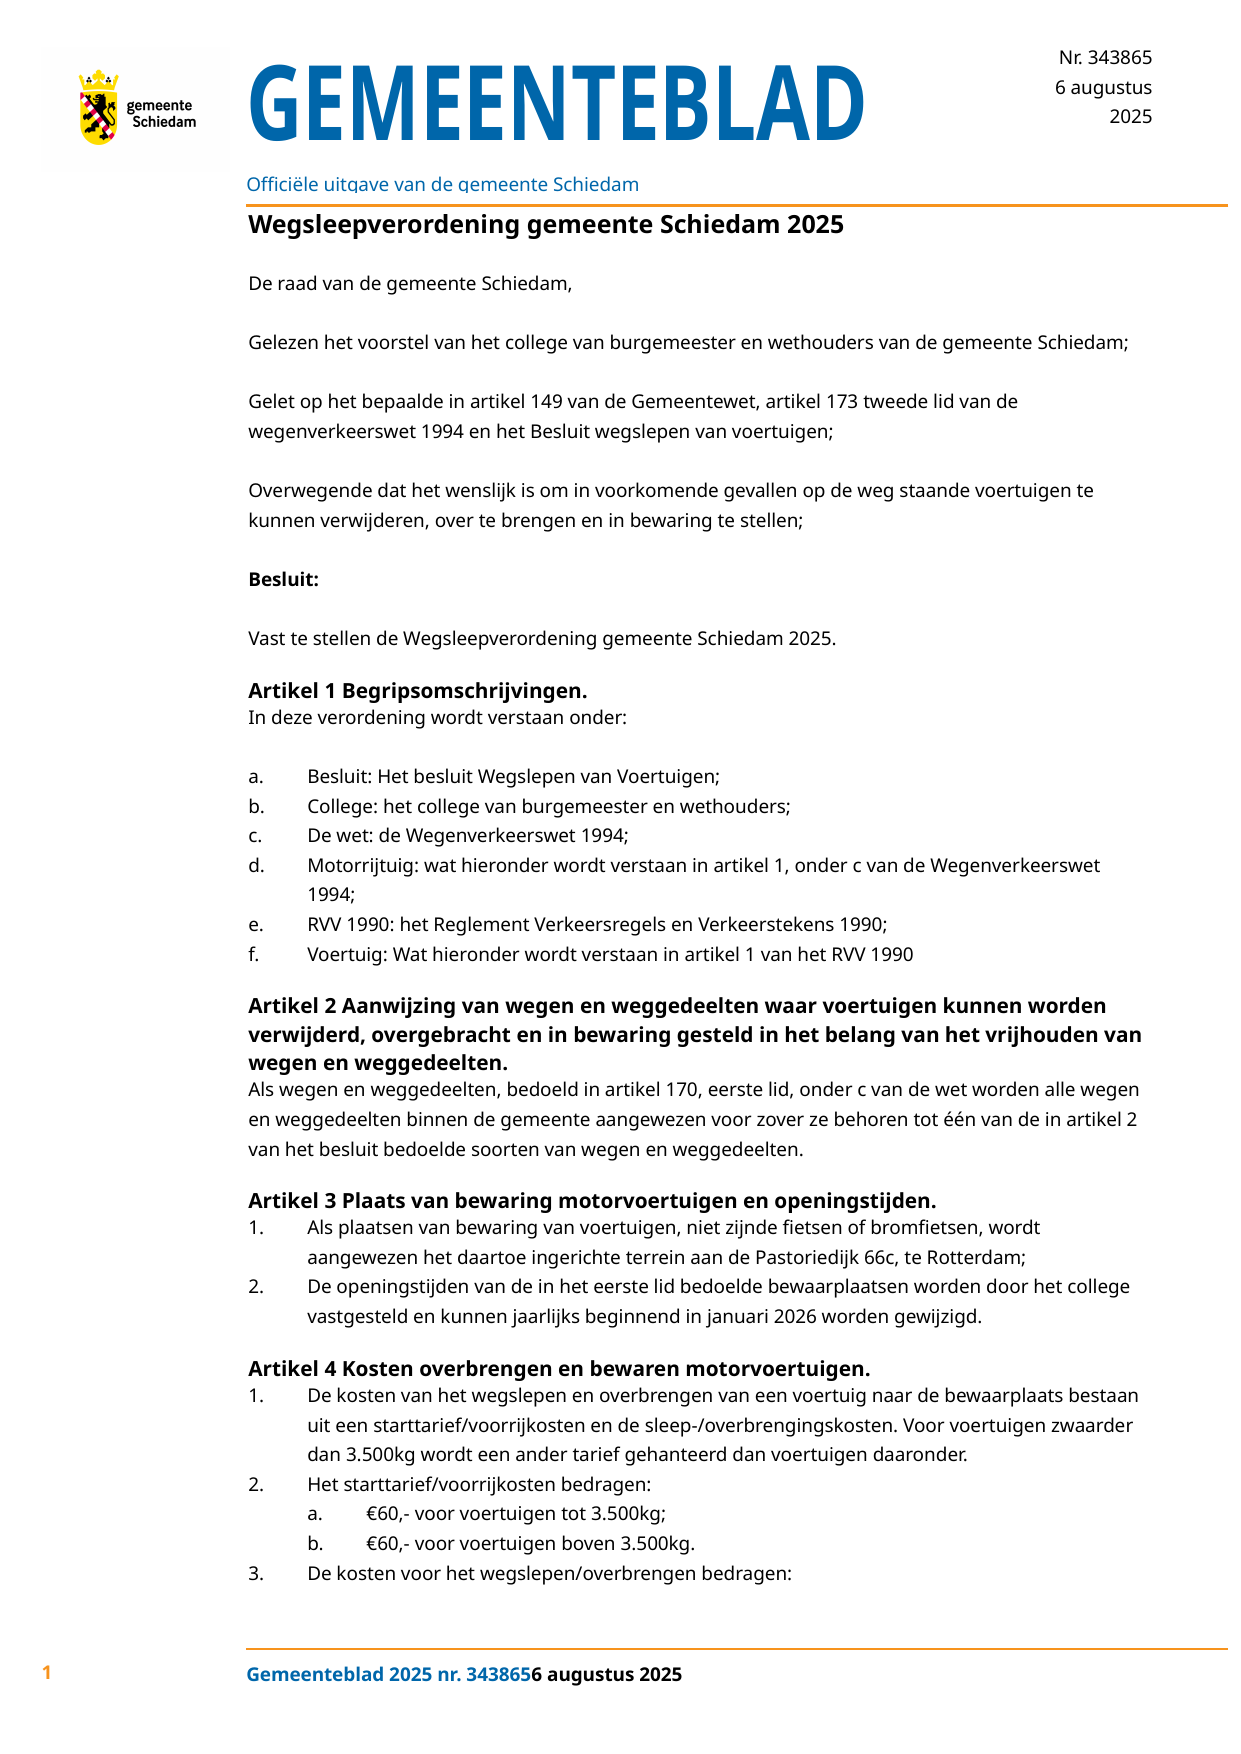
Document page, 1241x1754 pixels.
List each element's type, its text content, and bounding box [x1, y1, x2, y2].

text Artikel 2 Aanwijzing van wegen en weggedeelten waar voertuigen kunnen worden verwijderd, overgebracht en in bewaring gesteld in het belang van het vrijhouden van wegen en weggedeelten. [248, 991, 1152, 1077]
text Artikel 3 Plaats van bewaring motorvoertuigen en openingstijden. [248, 1186, 1152, 1214]
list RVV 1990: het Reglement Verkeersregels en Verkeerstekens 1990; [248, 911, 1152, 937]
text Artikel 1 Begripsomschrijvingen. [248, 676, 1152, 704]
text Gelet op het bepaalde in artikel 149 van de Gemeentewet, artikel 173 tweede lid van de wegenverkeerswet 1994 en het Besluit wegslepen van voertuigen; [248, 389, 1152, 444]
list €60,- voor voertuigen tot 3.500kg; [307, 1501, 1152, 1526]
list €60,- voor voertuigen boven 3.500kg. [307, 1530, 1152, 1556]
picture [41, 47, 231, 172]
text Overwegende dat het wenslijk is om in voorkomende gevallen op de weg staande voertuigen te kunnen verwijderen, over te brengen en in bewaring te stellen; [248, 477, 1152, 533]
list Als plaatsen van bewaring van voertuigen, niet zijnde fietsen of bromfietsen, wordt aangewezen het daartoe ingerichte terrein aan de Pastoriedijk 66c, te Rotterdam; [248, 1214, 1152, 1270]
text Vast te stellen de Wegsleepverordening gemeente Schiedam 2025. [248, 625, 1152, 651]
text Artikel 4 Kosten overbrengen en bewaren motorvoertuigen. [248, 1354, 1152, 1382]
text In deze verordening wordt verstaan onder: [248, 704, 1152, 730]
list De kosten van het wegslepen en overbrengen van een voertuig naar de bewaarplaats bestaan uit een starttarief/voorrijkosten en de sleep-/overbrengingskosten. Voor voertuigen zwaarder dan 3.500kg wordt een ander tarief gehanteerd dan voertuigen daaronder. [248, 1382, 1152, 1467]
list De kosten voor het wegslepen/overbrengen bedragen: [248, 1560, 1152, 1585]
text Als wegen en weggedeelten, bedoeld in artikel 170, eerste lid, onder c van de wet worden alle wegen en weggedeelten binnen de gemeente aangewezen voor zover ze behoren tot één van de in artikel 2 van het besluit bedoelde soorten van wegen en weggedeelten. [248, 1077, 1152, 1161]
text Besluit: [248, 566, 1152, 592]
list De wet: de Wegenverkeerswet 1994; [248, 822, 1152, 848]
list College: het college van burgemeester en wethouders; [248, 793, 1152, 819]
list Voertuig: Wat hieronder wordt verstaan in artikel 1 van het RVV 1990 [248, 941, 1152, 967]
list De openingstijden van de in het eerste lid bedoelde bewaarplaatsen worden door het college vastgesteld en kunnen jaarlijks beginnend in januari 2026 worden gewijzigd. [248, 1274, 1152, 1329]
list Besluit: Het besluit Wegslepen van Voertuigen; [248, 763, 1152, 789]
text De raad van de gemeente Schiedam, [248, 270, 1152, 296]
list Motorrijtuig: wat hieronder wordt verstaan in artikel 1, onder c van de Wegenverkeerswet 1994; [248, 852, 1152, 907]
list Het starttarief/voorrijkosten bedragen: [248, 1471, 1152, 1497]
text Gelezen het voorstel van het college van burgemeester en wethouders van de gemeente Schiedam; [248, 329, 1152, 355]
text Wegsleepverordening gemeente Schiedam 2025 [248, 207, 1152, 241]
